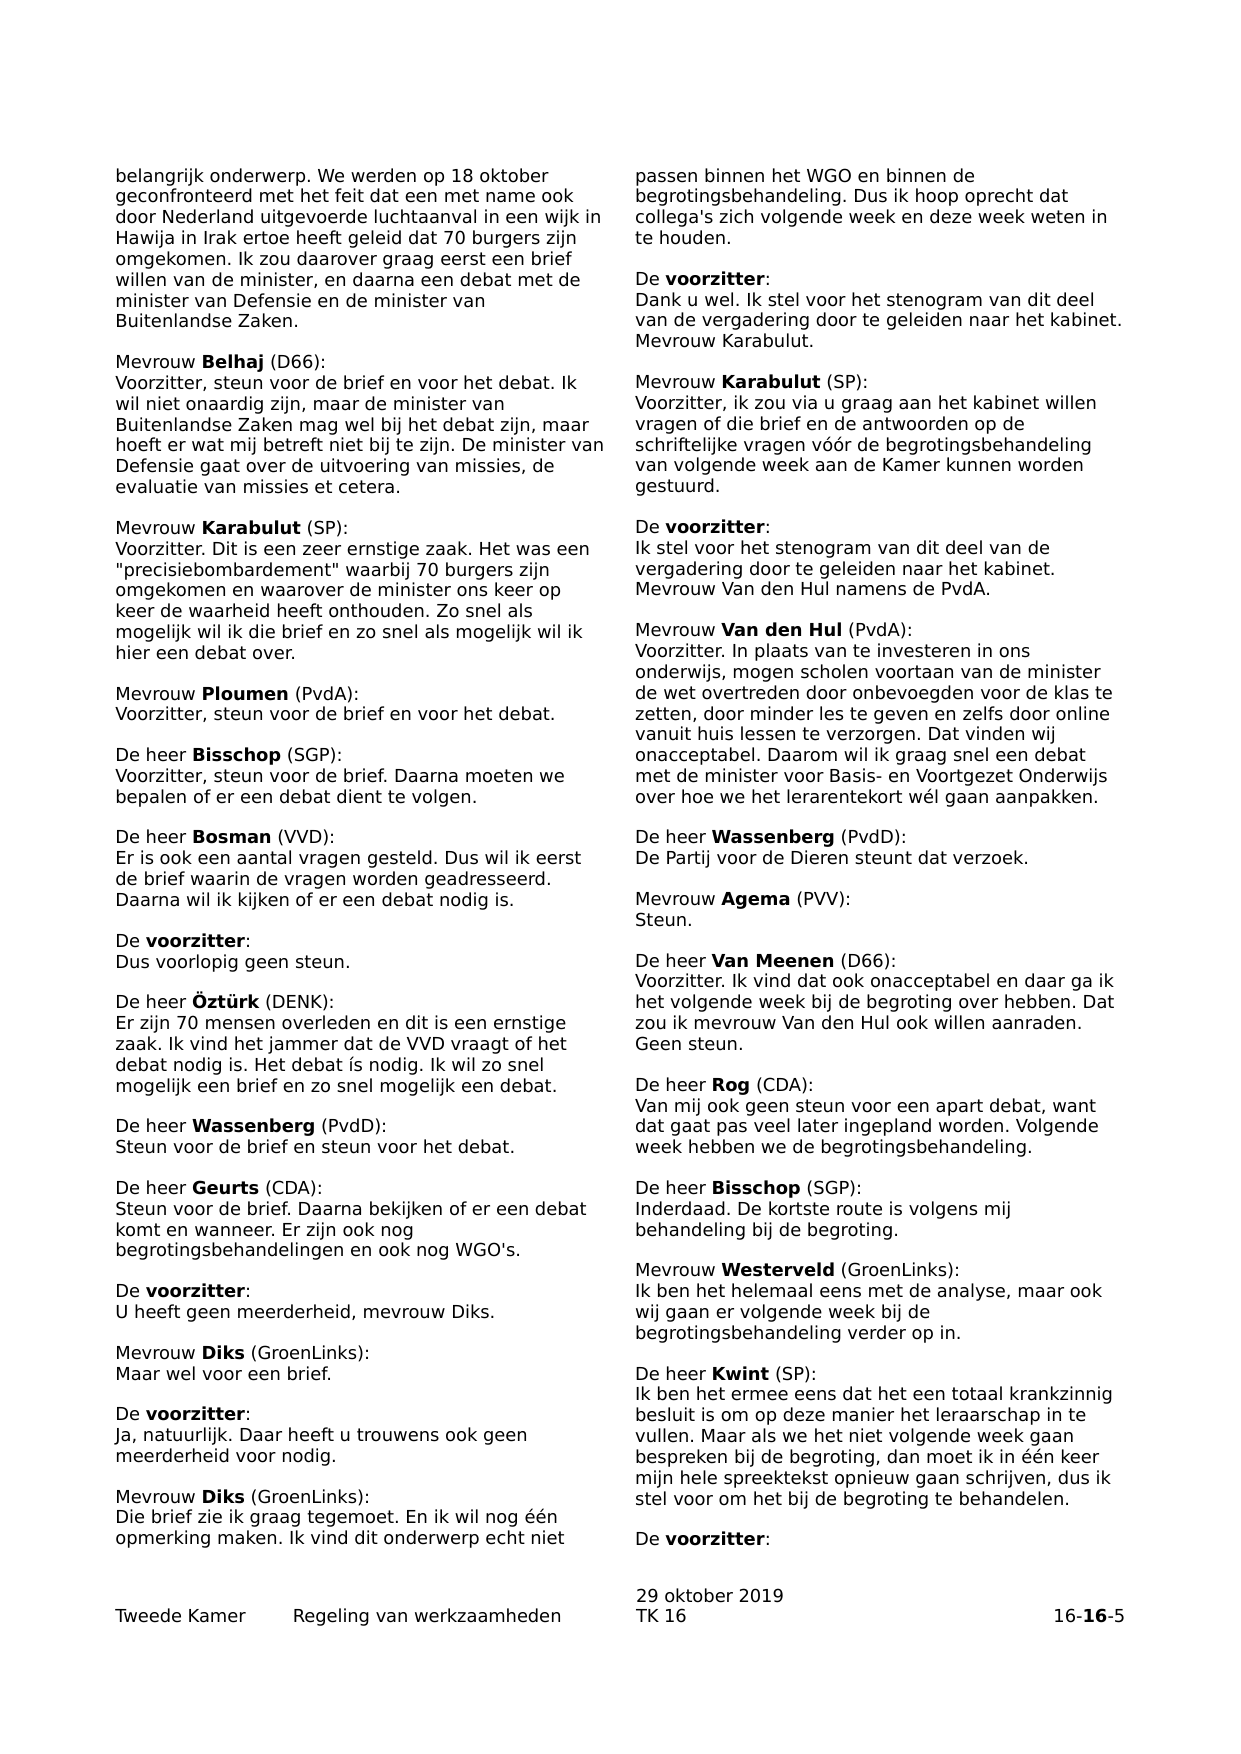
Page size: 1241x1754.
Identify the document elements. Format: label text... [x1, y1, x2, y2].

text De heer Van Meenen (D66): [635, 951, 1125, 971]
text De voorzitter: [115, 931, 605, 951]
text De heer Geurts (CDA): [115, 1178, 605, 1198]
text passen binnen het WGO en binnen de begrotingsbehandeling. Dus ik hoop oprecht dat collega's zich volgende week en deze week weten in te houden. [635, 165, 1125, 249]
text Mevrouw Belhaj (D66): [115, 352, 605, 373]
text Er is ook een aantal vragen gesteld. Dus wil ik eerst de brief waarin de vragen worden geadresseerd. Daarna wil ik kijken of er een debat nodig is. [115, 848, 605, 911]
text Steun. [635, 910, 1125, 931]
text De voorzitter: [635, 269, 1125, 289]
text Er zijn 70 mensen overleden en dit is een ernstige zaak. Ik vind het jammer dat de VVD vraagt of het debat nodig is. Het debat ís nodig. Ik wil zo snel mogelijk een brief en zo snel mogelijk een debat. [115, 1013, 605, 1096]
text De voorzitter: [115, 1281, 605, 1302]
text De voorzitter: [635, 517, 1125, 537]
text Dank u wel. Ik stel voor het stenogram van dit deel van de vergadering door te geleiden naar het kabinet. [635, 289, 1125, 331]
text De heer Wassenberg (PvdD): [635, 827, 1125, 848]
text De heer Wassenberg (PvdD): [115, 1116, 605, 1137]
text Voorzitter, steun voor de brief en voor het debat. [115, 704, 605, 725]
text Mevrouw Karabulut (SP): [635, 372, 1125, 393]
text Voorzitter, steun voor de brief. Daarna moeten we bepalen of er een debat dient te volgen. [115, 766, 605, 807]
text Maar wel voor een brief. [115, 1363, 605, 1384]
text De voorzitter: [115, 1404, 605, 1425]
text De heer Öztürk (DENK): [115, 992, 605, 1013]
text De heer Bisschop (SGP): [115, 745, 605, 766]
text Mevrouw Karabulut. [635, 331, 1125, 352]
text Ik stel voor het stenogram van dit deel van de vergadering door te geleiden naar het kabinet. [635, 537, 1125, 579]
text De voorzitter: [635, 1529, 1125, 1550]
text Dus voorlopig geen steun. [115, 951, 605, 972]
text Steun voor de brief. Daarna bekijken of er een debat komt en wanneer. Er zijn ook nog begrotingsbehandelingen en ook nog WGO's. [115, 1198, 605, 1261]
text Mevrouw Diks (GroenLinks): [115, 1487, 605, 1507]
text belangrijk onderwerp. We werden op 18 oktober geconfronteerd met het feit dat een met name ook door Nederland uitgevoerde luchtaanval in een wijk in Hawija in Irak ertoe heeft geleid dat 70 burgers zijn omgekomen. Ik zou daarover graag eerst een brief willen van de minister, en daarna een debat met de minister van Defensie en de minister van Buitenlandse Zaken. [115, 165, 605, 332]
text De heer Rog (CDA): [635, 1074, 1125, 1095]
text Van mij ook geen steun voor een apart debat, want dat gaat pas veel later ingepland worden. Volgende week hebben we de begrotingsbehandeling. [635, 1095, 1125, 1158]
text Inderdaad. De kortste route is volgens mij behandeling bij de begroting. [635, 1198, 1125, 1240]
text Voorzitter. Dit is een zeer ernstige zaak. Het was een "precisiebombardement" waarbij 70 burgers zijn omgekomen en waarover de minister ons keer op keer de waarheid heeft onthouden. Zo snel als mogelijk wil ik die brief en zo snel als mogelijk wil ik hier een debat over. [115, 538, 605, 663]
text De heer Bosman (VVD): [115, 827, 605, 848]
text Mevrouw Van den Hul (PvdA): [635, 620, 1125, 641]
text Mevrouw Westerveld (GroenLinks): [635, 1260, 1125, 1281]
text De heer Kwint (SP): [635, 1363, 1125, 1384]
text Ik ben het ermee eens dat het een totaal krankzinnig besluit is om op deze manier het leraarschap in te vullen. Maar als we het niet volgende week gaan bespreken bij de begroting, dan moet ik in één keer mijn hele spreektekst opnieuw gaan schrijven, dus ik stel voor om het bij de begroting te behandelen. [635, 1384, 1125, 1509]
text Ja, natuurlijk. Daar heeft u trouwens ook geen meerderheid voor nodig. [115, 1425, 605, 1467]
text Die brief zie ik graag tegemoet. En ik wil nog één opmerking maken. Ik vind dit onderwerp echt niet [115, 1507, 605, 1549]
text De heer Bisschop (SGP): [635, 1178, 1125, 1198]
text Mevrouw Ploumen (PvdA): [115, 683, 605, 704]
text Voorzitter, steun voor de brief en voor het debat. Ik wil niet onaardig zijn, maar de minister van Buitenlandse Zaken mag wel bij het debat zijn, maar hoeft er wat mij betreft niet bij te zijn. De minister van Defensie gaat over de uitvoering van missies, de evaluatie van missies et cetera. [115, 373, 605, 498]
text Mevrouw Karabulut (SP): [115, 518, 605, 538]
text Steun voor de brief en steun voor het debat. [115, 1137, 605, 1158]
text Mevrouw Diks (GroenLinks): [115, 1343, 605, 1363]
text Voorzitter. In plaats van te investeren in ons onderwijs, mogen scholen voortaan van de minister de wet overtreden door onbevoegden voor de klas te zetten, door minder les te geven en zelfs door online vanuit huis lessen te verzorgen. Dat vinden wij onacceptabel. Daarom wil ik graag snel een debat met de minister voor Basis- en Voortgezet Onderwijs over hoe we het lerarentekort wél gaan aanpakken. [635, 641, 1125, 807]
text Ik ben het helemaal eens met de analyse, maar ook wij gaan er volgende week bij de begrotingsbehandeling verder op in. [635, 1281, 1125, 1343]
text Mevrouw Van den Hul namens de PvdA. [635, 579, 1125, 600]
text Voorzitter, ik zou via u graag aan het kabinet willen vragen of die brief en de antwoorden op de schriftelijke vragen vóór de begrotingsbehandeling van volgende week aan de Kamer kunnen worden gestuurd. [635, 393, 1125, 497]
text Voorzitter. Ik vind dat ook onacceptabel en daar ga ik het volgende week bij de begroting over hebben. Dat zou ik mevrouw Van den Hul ook willen aanraden. Geen steun. [635, 971, 1125, 1054]
text Mevrouw Agema (PVV): [635, 889, 1125, 910]
text De Partij voor de Dieren steunt dat verzoek. [635, 848, 1125, 869]
text U heeft geen meerderheid, mevrouw Diks. [115, 1302, 605, 1323]
